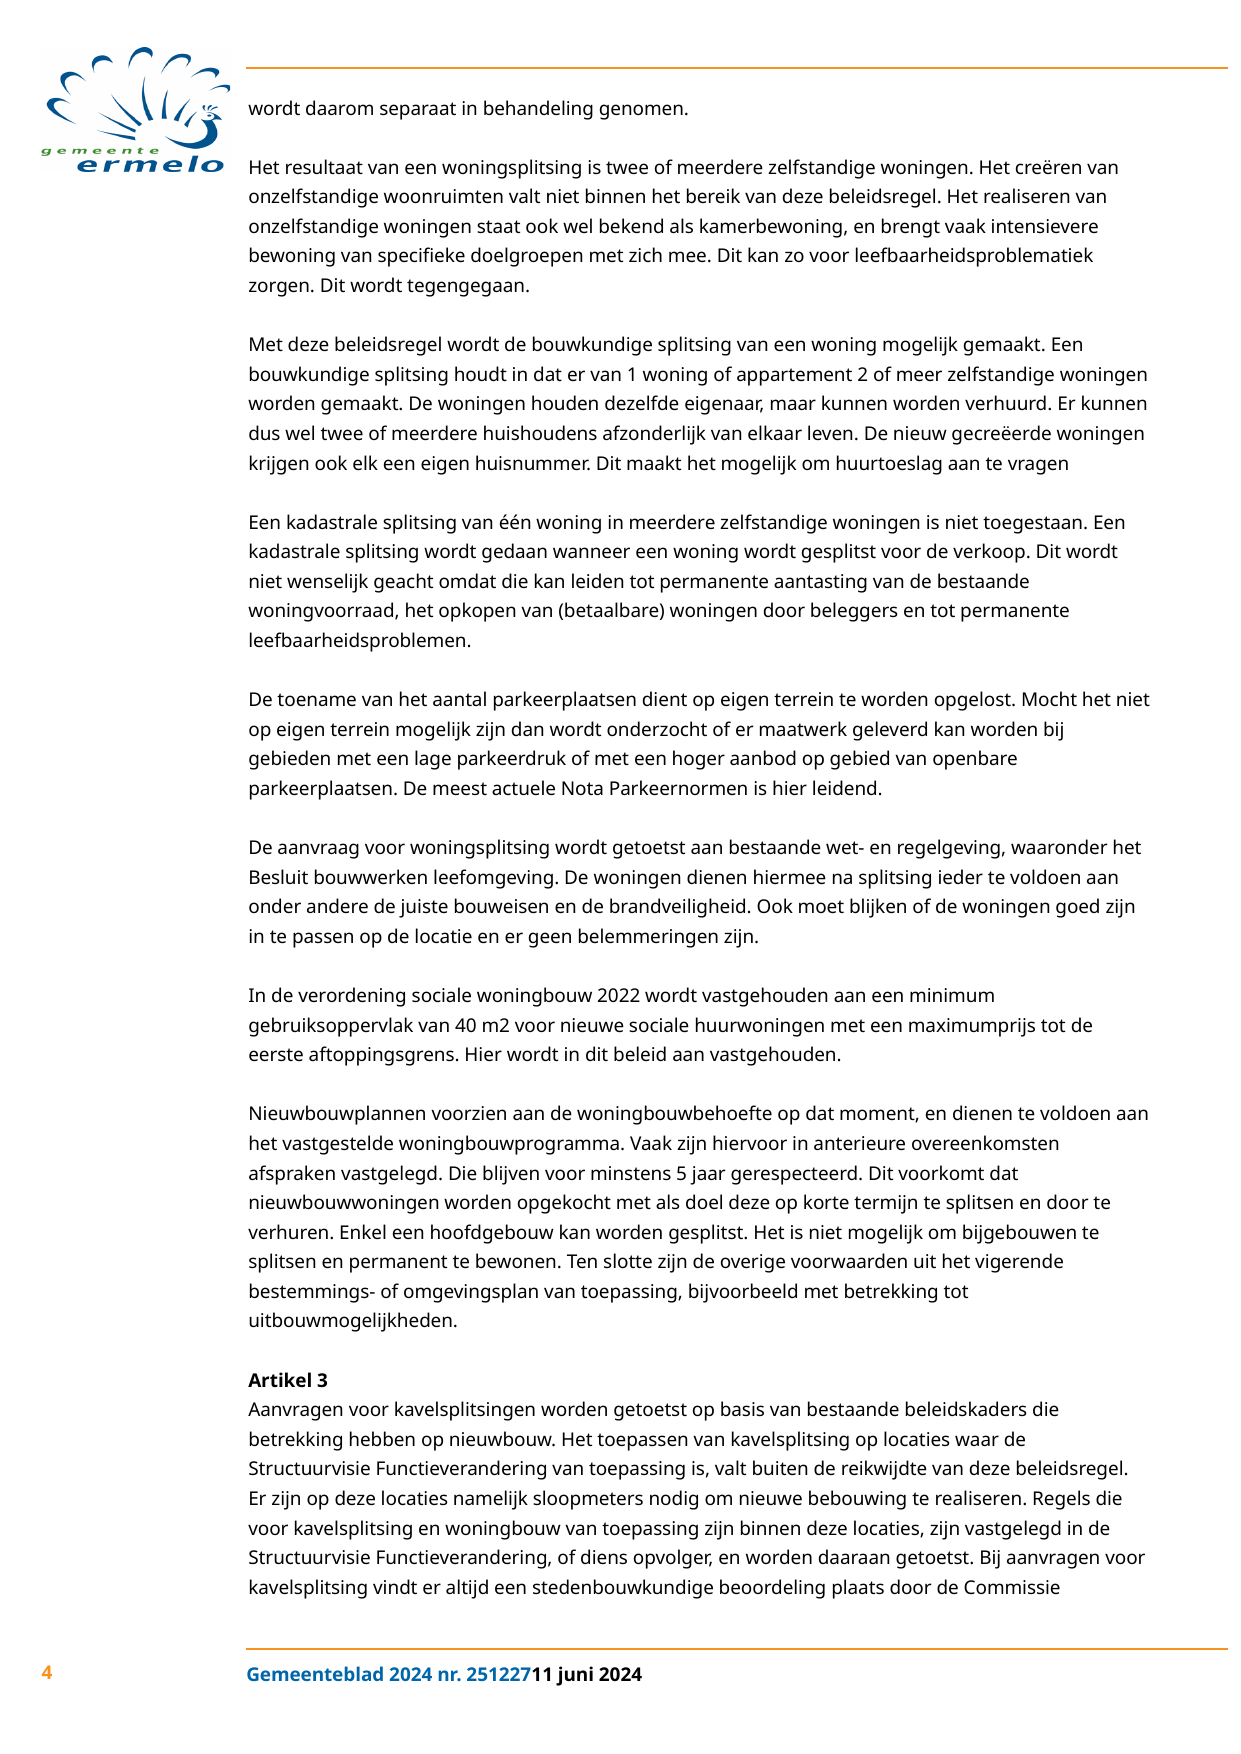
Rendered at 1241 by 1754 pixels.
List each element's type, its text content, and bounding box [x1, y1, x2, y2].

text Met deze beleidsregel wordt de bouwkundige splitsing van een woning mogelijk gemaakt. Een bouwkundige splitsing houdt in dat er van 1 woning of appartement 2 of meer zelfstandige woningen worden gemaakt. De woningen houden dezelfde eigenaar, maar kunnen worden verhuurd. Er kunnen dus wel twee of meerdere huishoudens afzonderlijk van elkaar leven. De nieuw gecreëerde woningen krijgen ook elk een eigen huisnummer. Dit maakt het mogelijk om huurtoeslag aan te vragen [248, 331, 1152, 476]
text Het resultaat van een woningsplitsing is twee of meerdere zelfstandige woningen. Het creëren van onzelfstandige woonruimten valt niet binnen het bereik van deze beleidsregel. Het realiseren van onzelfstandige woningen staat ook wel bekend als kamerbewoning, en brengt vaak intensievere bewoning van specifieke doelgroepen met zich mee. Dit kan zo voor leefbaarheidsproblematiek zorgen. Dit wordt tegengegaan. [248, 154, 1152, 298]
text wordt daarom separaat in behandeling genomen. [248, 95, 1152, 121]
text Een kadastrale splitsing van één woning in meerdere zelfstandige woningen is niet toegestaan. Een kadastrale splitsing wordt gedaan wanneer een woning wordt gesplitst voor de verkoop. Dit wordt niet wenselijk geacht omdat die kan leiden tot permanente aantasting van de bestaande woningvoorraad, het opkopen van (betaalbare) woningen door beleggers en tot permanente leefbaarheidsproblemen. [248, 509, 1152, 653]
text De aanvraag voor woningsplitsing wordt getoetst aan bestaande wet- en regelgeving, waaronder het Besluit bouwwerken leefomgeving. De woningen dienen hiermee na splitsing ieder te voldoen aan onder andere de juiste bouweisen en de brandveiligheid. Ook moet blijken of de woningen goed zijn in te passen op de locatie en er geen belemmeringen zijn. [248, 834, 1152, 949]
text Aanvragen voor kavelsplitsingen worden getoetst op basis van bestaande beleidskaders die betrekking hebben op nieuwbouw. Het toepassen van kavelsplitsing op locaties waar de Structuurvisie Functieverandering van toepassing is, valt buiten de reikwijdte van deze beleidsregel. Er zijn op deze locaties namelijk sloopmeters nodig om nieuwe bebouwing te realiseren. Regels die voor kavelsplitsing en woningbouw van toepassing zijn binnen deze locaties, zijn vastgelegd in de Structuurvisie Functieverandering, of diens opvolger, en worden daaraan getoetst. Bij aanvragen voor kavelsplitsing vindt er altijd een stedenbouwkundige beoordeling plaats door de Commissie [248, 1396, 1152, 1600]
picture [41, 47, 231, 172]
text In de verordening sociale woningbouw 2022 wordt vastgehouden aan een minimum gebruiksoppervlak van 40 m2 voor nieuwe sociale huurwoningen met een maximumprijs tot de eerste aftoppingsgrens. Hier wordt in dit beleid aan vastgehouden. [248, 982, 1152, 1067]
text De toename van het aantal parkeerplaatsen dient op eigen terrein te worden opgelost. Mocht het niet op eigen terrein mogelijk zijn dan wordt onderzocht of er maatwerk geleverd kan worden bij gebieden met een lage parkeerdruk of met een hoger aanbod op gebied van openbare parkeerplaatsen. De meest actuele Nota Parkeernormen is hier leidend. [248, 686, 1152, 801]
text Nieuwbouwplannen voorzien aan de woningbouwbehoefte op dat moment, en dienen te voldoen aan het vastgestelde woningbouwprogramma. Vaak zijn hiervoor in anterieure overeenkomsten afspraken vastgelegd. Die blijven voor minstens 5 jaar gerespecteerd. Dit voorkomt dat nieuwbouwwoningen worden opgekocht met als doel deze op korte termijn te splitsen en door te verhuren. Enkel een hoofdgebouw kan worden gesplitst. Het is niet mogelijk om bijgebouwen te splitsen en permanent te bewonen. Ten slotte zijn de overige voorwaarden uit het vigerende bestemmings- of omgevingsplan van toepassing, bijvoorbeeld met betrekking tot uitbouwmogelijkheden. [248, 1101, 1152, 1333]
text Artikel 3 [248, 1367, 1152, 1393]
